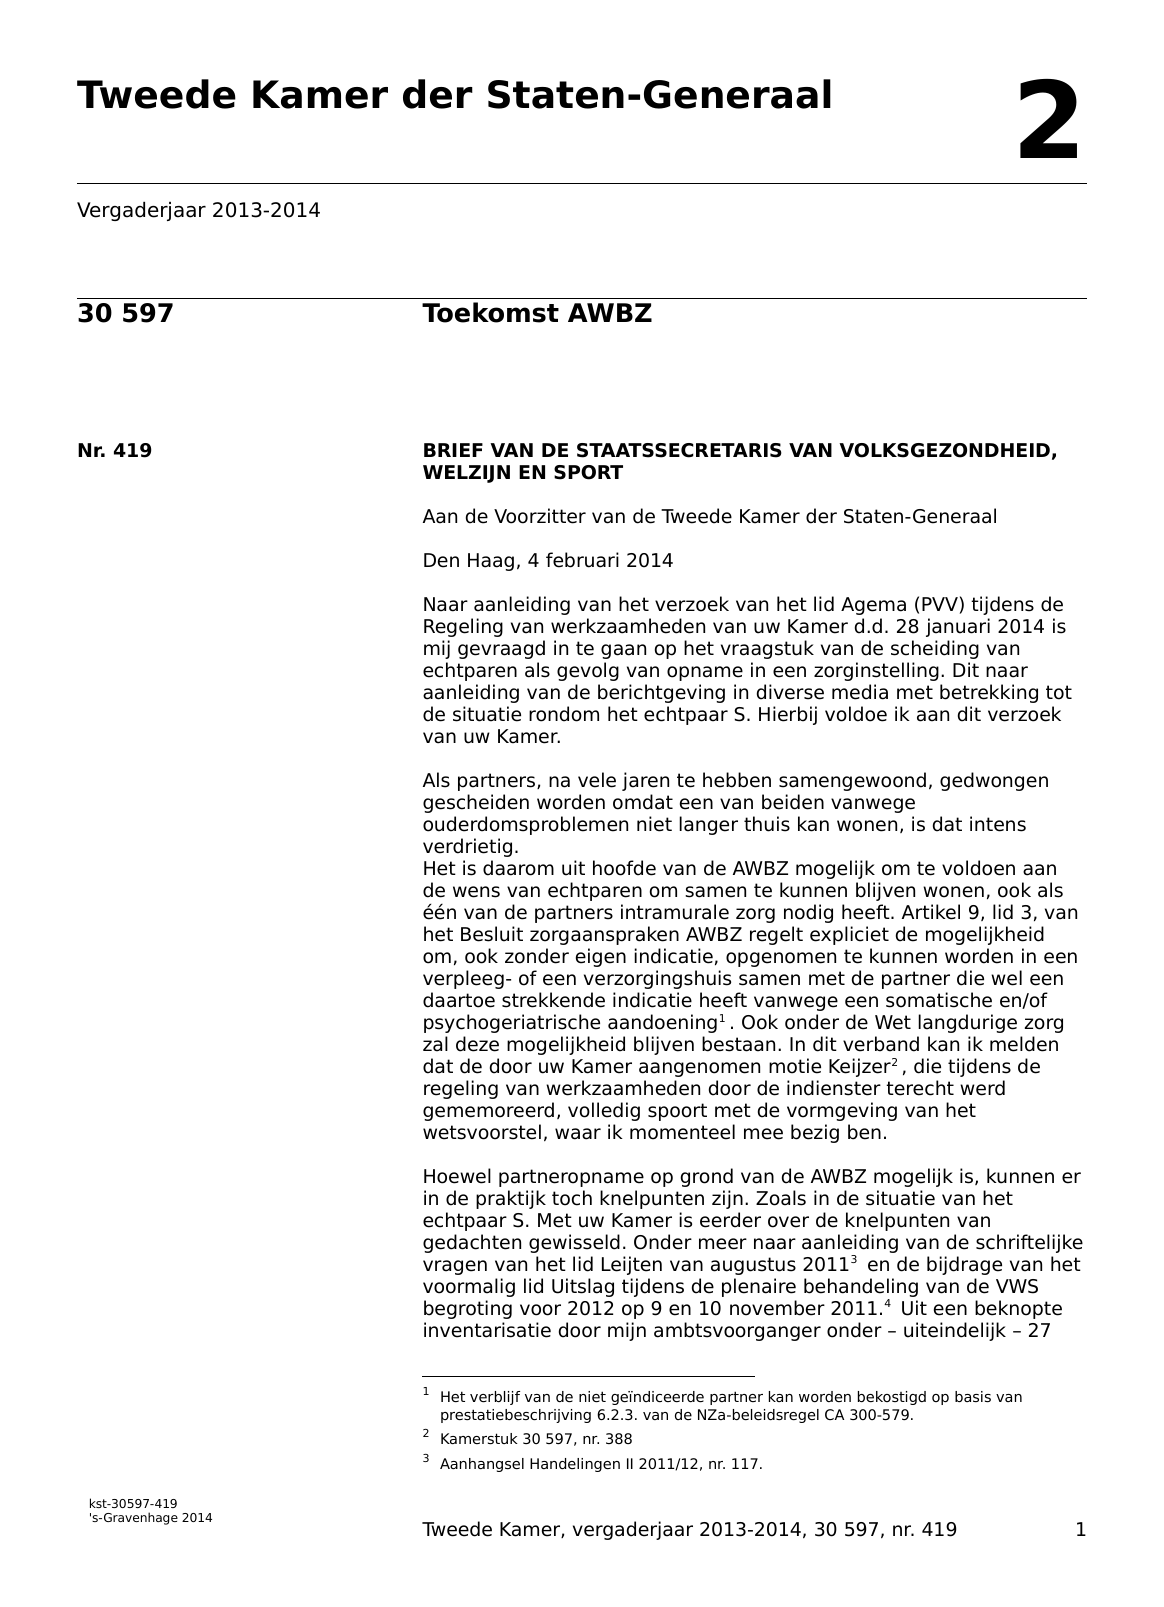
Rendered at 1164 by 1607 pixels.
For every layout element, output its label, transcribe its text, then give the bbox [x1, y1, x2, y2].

text Het is daarom uit hoofde van de AWBZ mogelijk om te voldoen aan de wens van echtparen om samen te kunnen blijven wonen, ook als één van de partners intramurale zorg nodig heeft. Artikel 9, lid 3, van het Besluit zorgaanspraken AWBZ regelt expliciet de mogelijkheid om, ook zonder eigen indicatie, opgenomen te kunnen worden in een verpleeg- of een verzorgingshuis samen met de partner die wel een daartoe strekkende indicatie heeft vanwege een somatische en/of psychogeriatrische aandoening. Ook onder de Wet langdurige zorg zal deze mogelijkheid blijven bestaan. In dit verband kan ik melden dat de door uw Kamer aangenomen motie Keijzer, die tijdens de regeling van werkzaamheden door de indienster terecht werd gememoreerd, volledig spoort met de vormgeving van het wetsvoorstel, waar ik momenteel mee bezig ben. [422, 858, 1087, 1144]
text Kamerstuk 30 597, nr. 388 [422, 1427, 1087, 1449]
text Den Haag, 4 februari 2014 [422, 550, 1087, 572]
subtitle 30 597 Toekomst AWBZ [77, 299, 1087, 329]
text kst-30597-419 [88, 1497, 323, 1511]
text Naar aanleiding van het verzoek van het lid Agema (PVV) tijdens de Regeling van werkzaamheden van uw Kamer d.d. 28 januari 2014 is mij gevraagd in te gaan op het vraagstuk van de scheiding van echtparen als gevolg van opname in een zorginstelling. Dit naar aanleiding van de berichtgeving in diverse media met betrekking tot de situatie rondom het echtpaar S. Hierbij voldoe ik aan dit verzoek van uw Kamer. [422, 594, 1087, 748]
text 's-Gravenhage 2014 [88, 1511, 323, 1525]
text Aanhangsel Handelingen II 2011/12, nr. 117. [422, 1452, 1087, 1474]
text Aan de Voorzitter van de Tweede Kamer der Staten-Generaal [422, 506, 1087, 528]
text Hoewel partneropname op grond van de AWBZ mogelijk is, kunnen er in de praktijk toch knelpunten zijn. Zoals in de situatie van het echtpaar S. Met uw Kamer is eerder over de knelpunten van gedachten gewisseld. Onder meer naar aanleiding van de schriftelijke vragen van het lid Leijten van augustus 2011 en de bijdrage van het voormalig lid Uitslag tijdens de plenaire behandeling van de VWS begroting voor 2012 op 9 en 10 november 2011. Uit een beknopte inventarisatie door mijn ambtsvoorganger onder – uiteindelijk – 27 [422, 1166, 1087, 1342]
subtitle Nr. 419 BRIEF VAN DE STAATSSECRETARIS VAN VOLKSGEZONDHEID, WELZIJN EN SPORT [77, 440, 1087, 484]
text Als partners, na vele jaren te hebben samengewoond, gedwongen gescheiden worden omdat een van beiden vanwege ouderdomsproblemen niet langer thuis kan wonen, is dat intens verdrietig. [422, 770, 1087, 858]
table_header 2 [886, 59, 1087, 183]
table_header Tweede Kamer der Staten-Generaal [77, 59, 886, 183]
table_cell Vergaderjaar 2013-2014 [77, 184, 1087, 298]
text Het verblijf van de niet geïndiceerde partner kan worden bekostigd op basis van prestatiebeschrijving 6.2.3. van de NZa-beleidsregel CA 300-579. [422, 1385, 1087, 1424]
